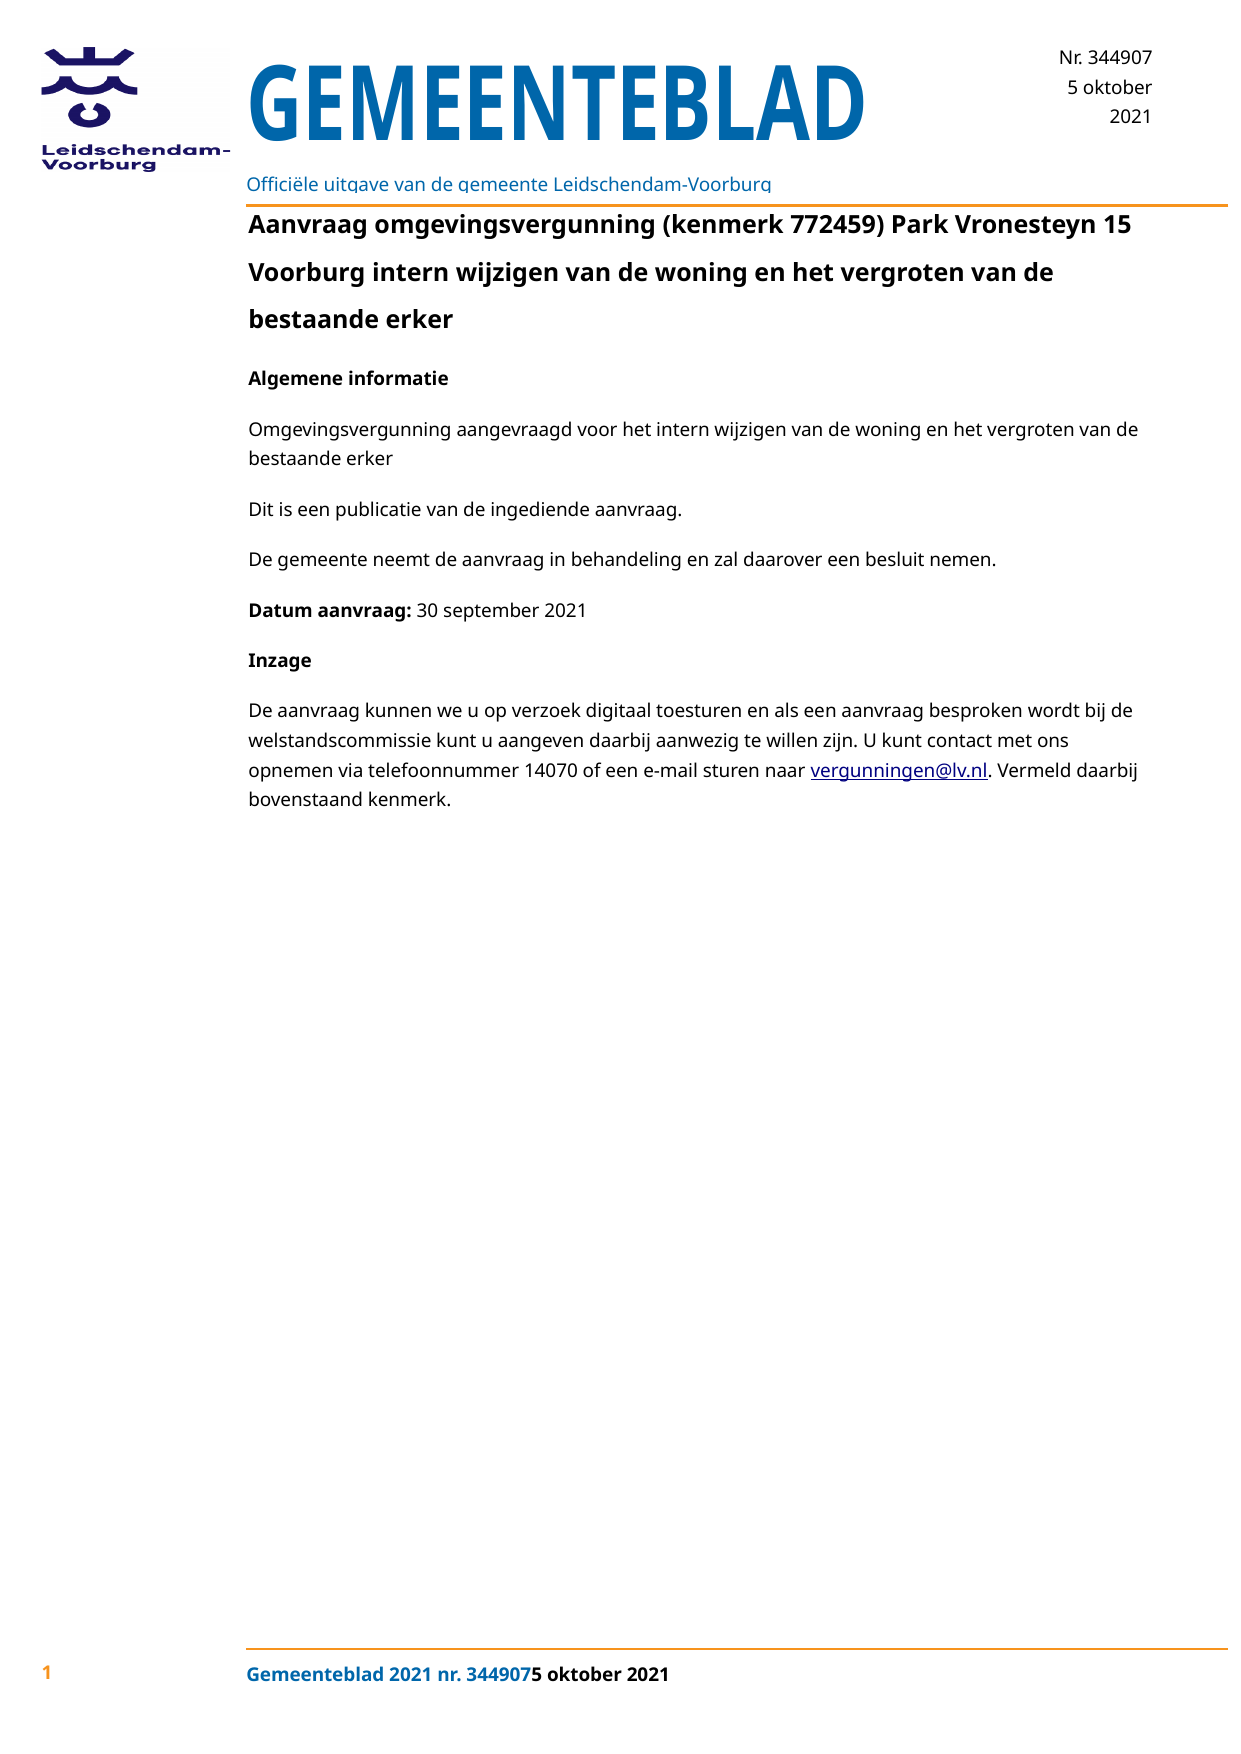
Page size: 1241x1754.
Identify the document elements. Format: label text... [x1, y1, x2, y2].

picture [41, 47, 231, 172]
text De gemeente neemt de aanvraag in behandeling en zal daarover een besluit nemen. [248, 546, 1152, 572]
text De aanvraag kunnen we u op verzoek digitaal toesturen en als een aanvraag besproken wordt bij de welstandscommissie kunt u aangeven daarbij aanwezig te willen zijn. U kunt contact met ons opnemen via telefoonnummer 14070 of een e-mail sturen naar vergunningen@lv.nl. Vermeld daarbij bovenstaand kenmerk. [248, 698, 1152, 812]
text Algemene informatie [248, 366, 1152, 391]
text Dit is een publicatie van de ingediende aanvraag. [248, 496, 1152, 522]
text Inzage [248, 647, 1152, 673]
text Aanvraag omgevingsvergunning (kenmerk 772459) Park Vronesteyn 15 Voorburg intern wijzigen van de woning en het vergroten van de bestaande erker [248, 207, 1152, 336]
text Omgevingsvergunning aangevraagd voor het intern wijzigen van de woning en het vergroten van de bestaande erker [248, 416, 1152, 471]
text Datum aanvraag: 30 september 2021 [248, 597, 1152, 622]
